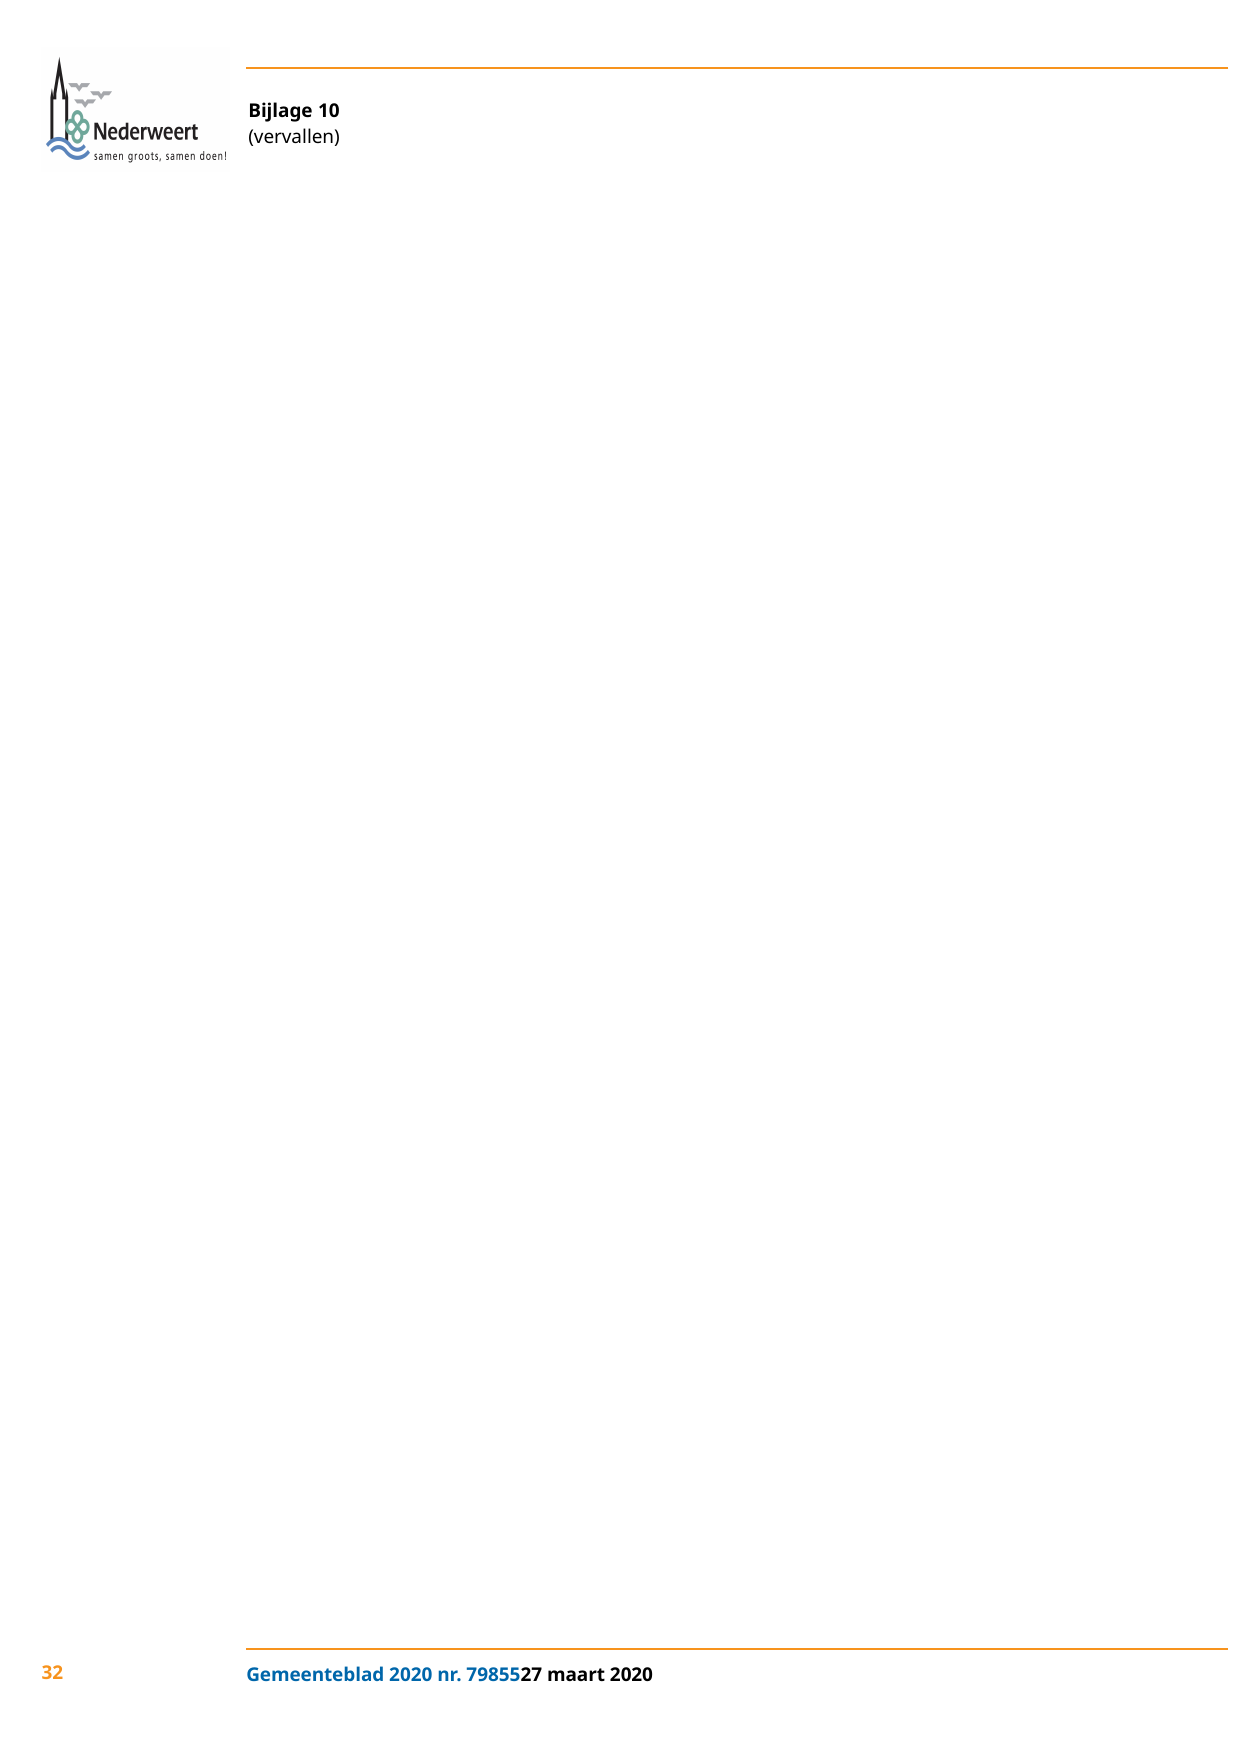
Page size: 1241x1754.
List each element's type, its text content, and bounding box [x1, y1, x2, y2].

text (vervallen) [248, 123, 1152, 149]
picture [41, 47, 231, 172]
text Bijlage 10 [248, 95, 1152, 123]
